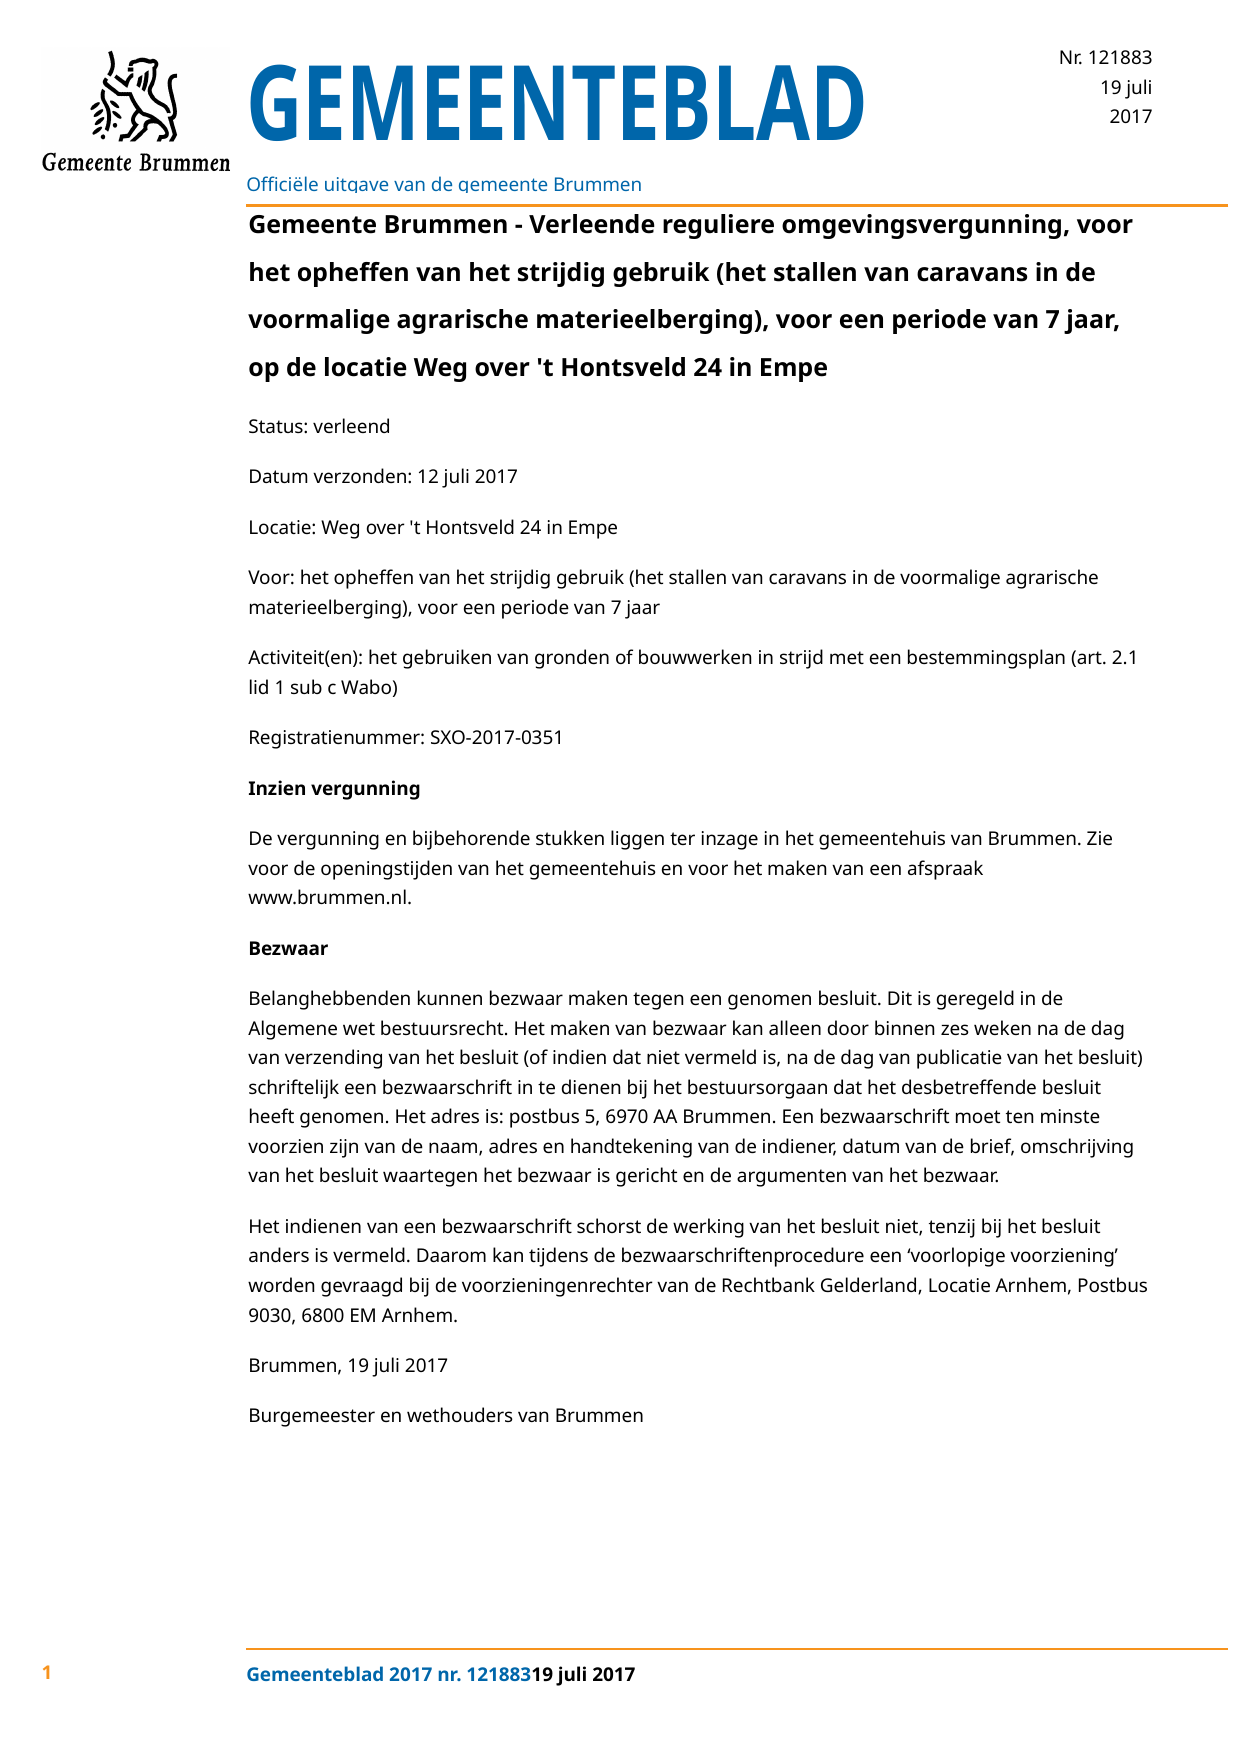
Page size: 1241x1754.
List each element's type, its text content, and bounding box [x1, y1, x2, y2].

text Burgemeester en wethouders van Brummen [248, 1403, 1152, 1428]
text Datum verzonden: 12 juli 2017 [248, 463, 1152, 489]
text Bezwaar [248, 935, 1152, 961]
text Inzien vergunning [248, 775, 1152, 801]
text Activiteit(en): het gebruiken van gronden of bouwwerken in strijd met een bestemmingsplan (art. 2.1 lid 1 sub c Wabo) [248, 644, 1152, 700]
text Brummen, 19 juli 2017 [248, 1352, 1152, 1378]
text Belanghebbenden kunnen bezwaar maken tegen een genomen besluit. Dit is geregeld in de Algemene wet bestuursrecht. Het maken van bezwaar kan alleen door binnen zes weken na de dag van verzending van het besluit (of indien dat niet vermeld is, na de dag van publicatie van het besluit) schriftelijk een bezwaarschrift in te dienen bij het bestuursorgaan dat het desbetreffende besluit heeft genomen. Het adres is: postbus 5, 6970 AA Brummen. Een bezwaarschrift moet ten minste voorzien zijn van de naam, adres en handtekening van de indiener, datum van de brief, omschrijving van het besluit waartegen het bezwaar is gericht en de argumenten van het bezwaar. [248, 985, 1152, 1188]
text Registratienummer: SXO-2017-0351 [248, 724, 1152, 750]
text Status: verleend [248, 413, 1152, 439]
text De vergunning en bijbehorende stukken liggen ter inzage in het gemeentehuis van Brummen. Zie voor de openingstijden van het gemeentehuis en voor het maken van een afspraak www.brummen.nl. [248, 825, 1152, 910]
picture [41, 47, 231, 172]
text Voor: het opheffen van het strijdig gebruik (het stallen van caravans in de voormalige agrarische materieelberging), voor een periode van 7 jaar [248, 564, 1152, 620]
text Locatie: Weg over 't Hontsveld 24 in Empe [248, 514, 1152, 540]
text Het indienen van een bezwaarschrift schorst de werking van het besluit niet, tenzij bij het besluit anders is vermeld. Daarom kan tijdens de bezwaarschriftenprocedure een ‘voorlopige voorziening’ worden gevraagd bij de voorzieningenrechter van de Rechtbank Gelderland, Locatie Arnhem, Postbus 9030, 6800 EM Arnhem. [248, 1213, 1152, 1328]
text Gemeente Brummen - Verleende reguliere omgevingsvergunning, voor het opheffen van het strijdig gebruik (het stallen van caravans in de voormalige agrarische materieelberging), voor een periode van 7 jaar, op de locatie Weg over 't Hontsveld 24 in Empe [248, 207, 1152, 384]
